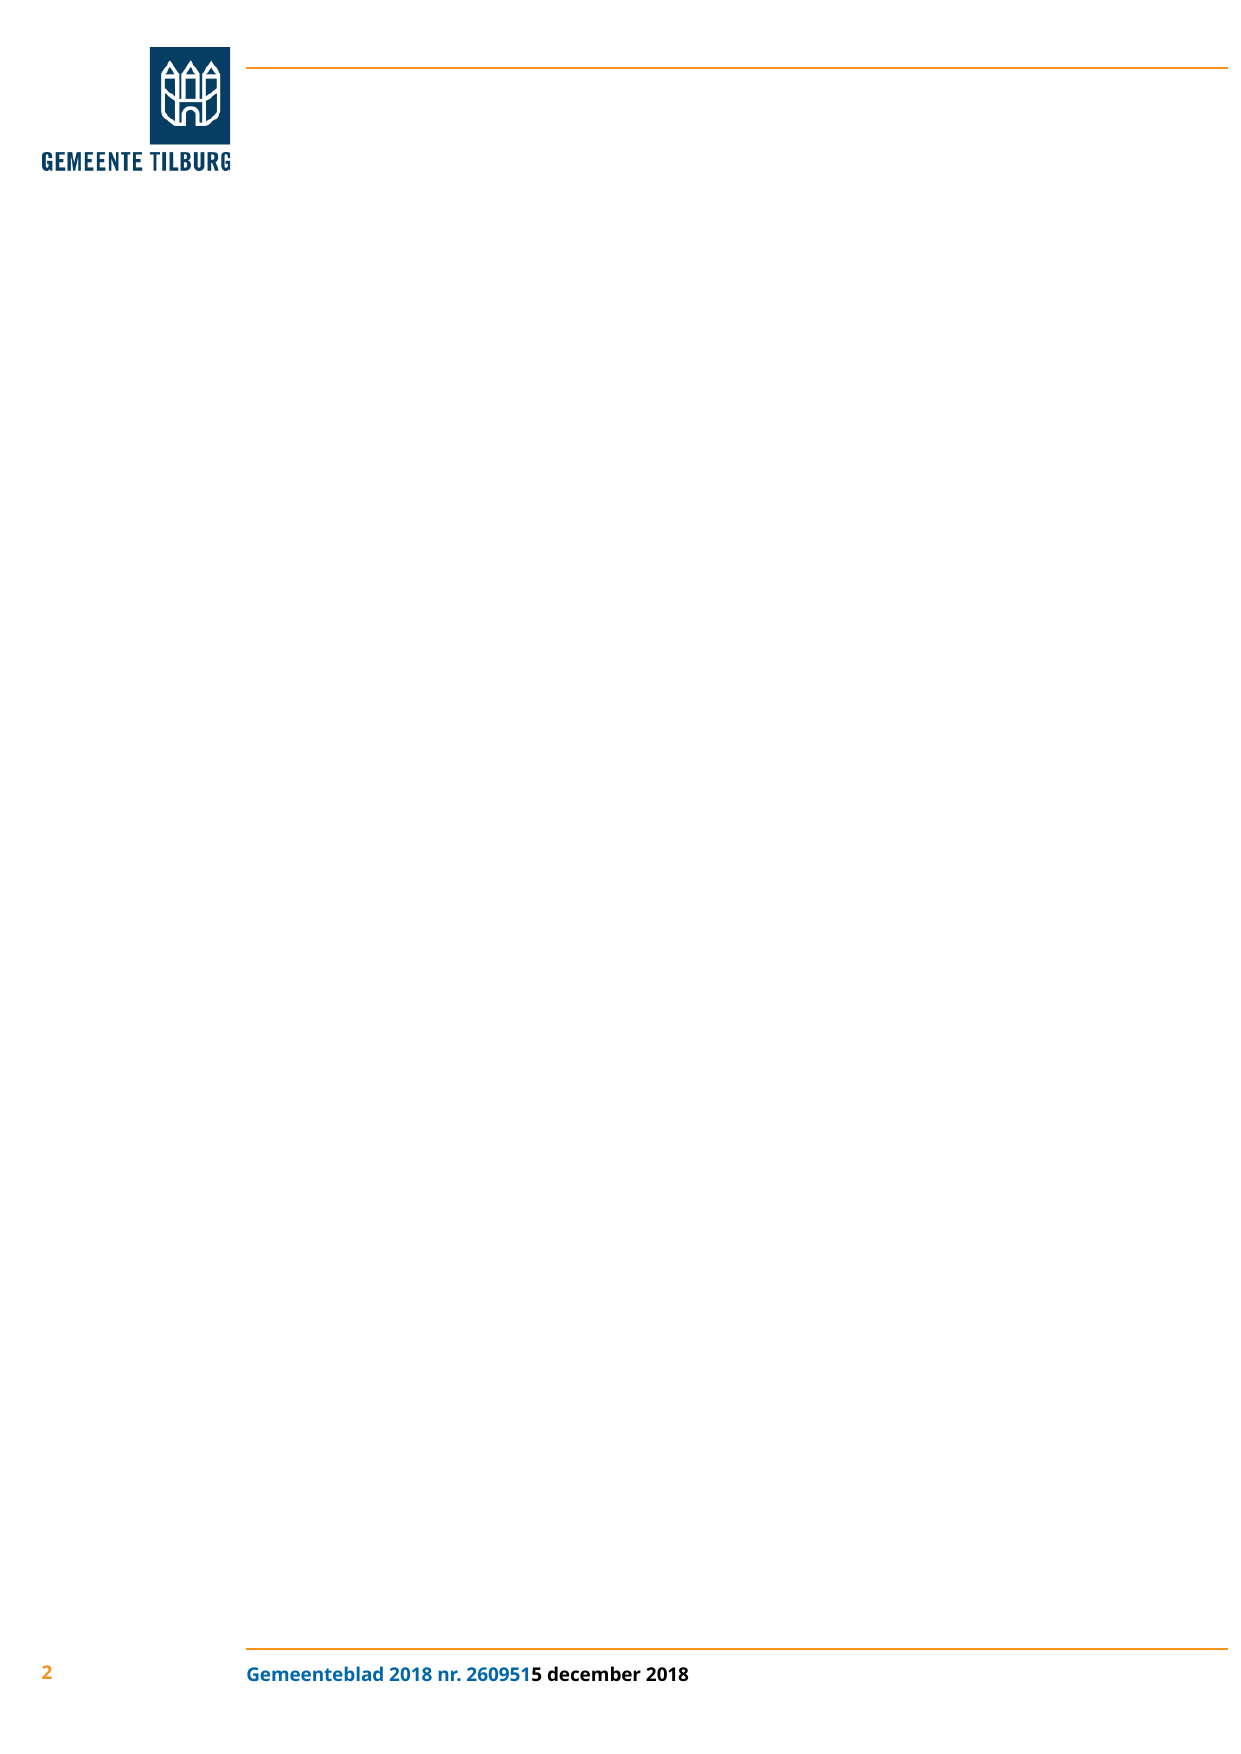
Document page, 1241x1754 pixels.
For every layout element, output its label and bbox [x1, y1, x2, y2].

picture [41, 47, 231, 172]
